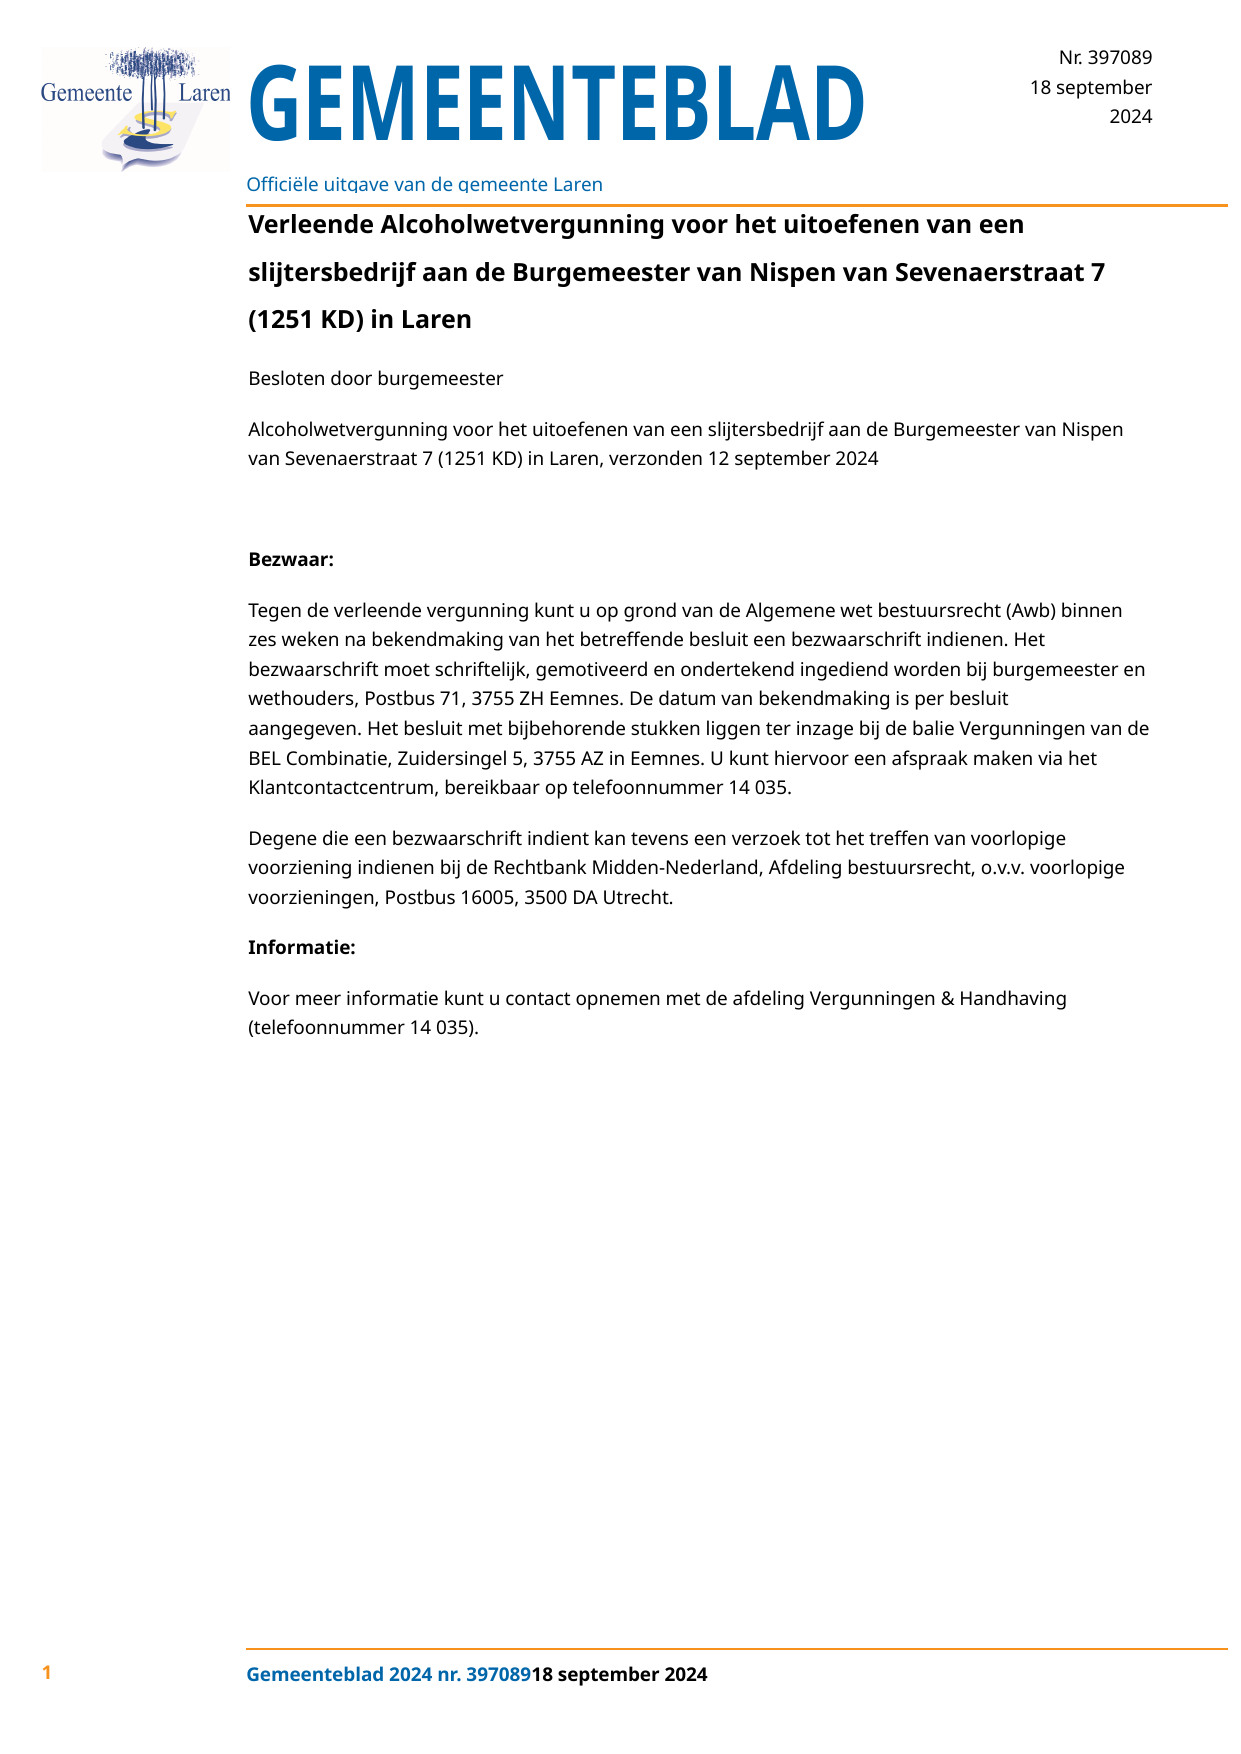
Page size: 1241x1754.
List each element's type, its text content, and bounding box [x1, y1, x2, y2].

text Verleende Alcoholwetvergunning voor het uitoefenen van een slijtersbedrijf aan de Burgemeester van Nispen van Sevenaerstraat 7 (1251 KD) in Laren [248, 207, 1152, 336]
text Tegen de verleende vergunning kunt u op grond van de Algemene wet bestuursrecht (Awb) binnen zes weken na bekendmaking van het betreffende besluit een bezwaarschrift indienen. Het bezwaarschrift moet schriftelijk, gemotiveerd en ondertekend ingediend worden bij burgemeester en wethouders, Postbus 71, 3755 ZH Eemnes. De datum van bekendmaking is per besluit aangegeven. Het besluit met bijbehorende stukken liggen ter inzage bij de balie Vergunningen van de BEL Combinatie, Zuidersingel 5, 3755 AZ in Eemnes. U kunt hiervoor een afspraak maken via het Klantcontactcentrum, bereikbaar op telefoonnummer 14 035. [248, 597, 1152, 800]
text Degene die een bezwaarschrift indient kan tevens een verzoek tot het treffen van voorlopige voorziening indienen bij de Rechtbank Midden-Nederland, Afdeling bestuursrecht, o.v.v. voorlopige voorzieningen, Postbus 16005, 3500 DA Utrecht. [248, 825, 1152, 909]
text Voor meer informatie kunt u contact opnemen met de afdeling Vergunningen & Handhaving (telefoonnummer 14 035). [248, 985, 1152, 1040]
text Informatie: [248, 934, 1152, 960]
text Alcoholwetvergunning voor het uitoefenen van een slijtersbedrijf aan de Burgemeester van Nispen van Sevenaerstraat 7 (1251 KD) in Laren, verzonden 12 september 2024 [248, 416, 1152, 471]
text Besloten door burgemeester [248, 366, 1152, 391]
picture [41, 47, 231, 172]
text Bezwaar: [248, 546, 1152, 572]
